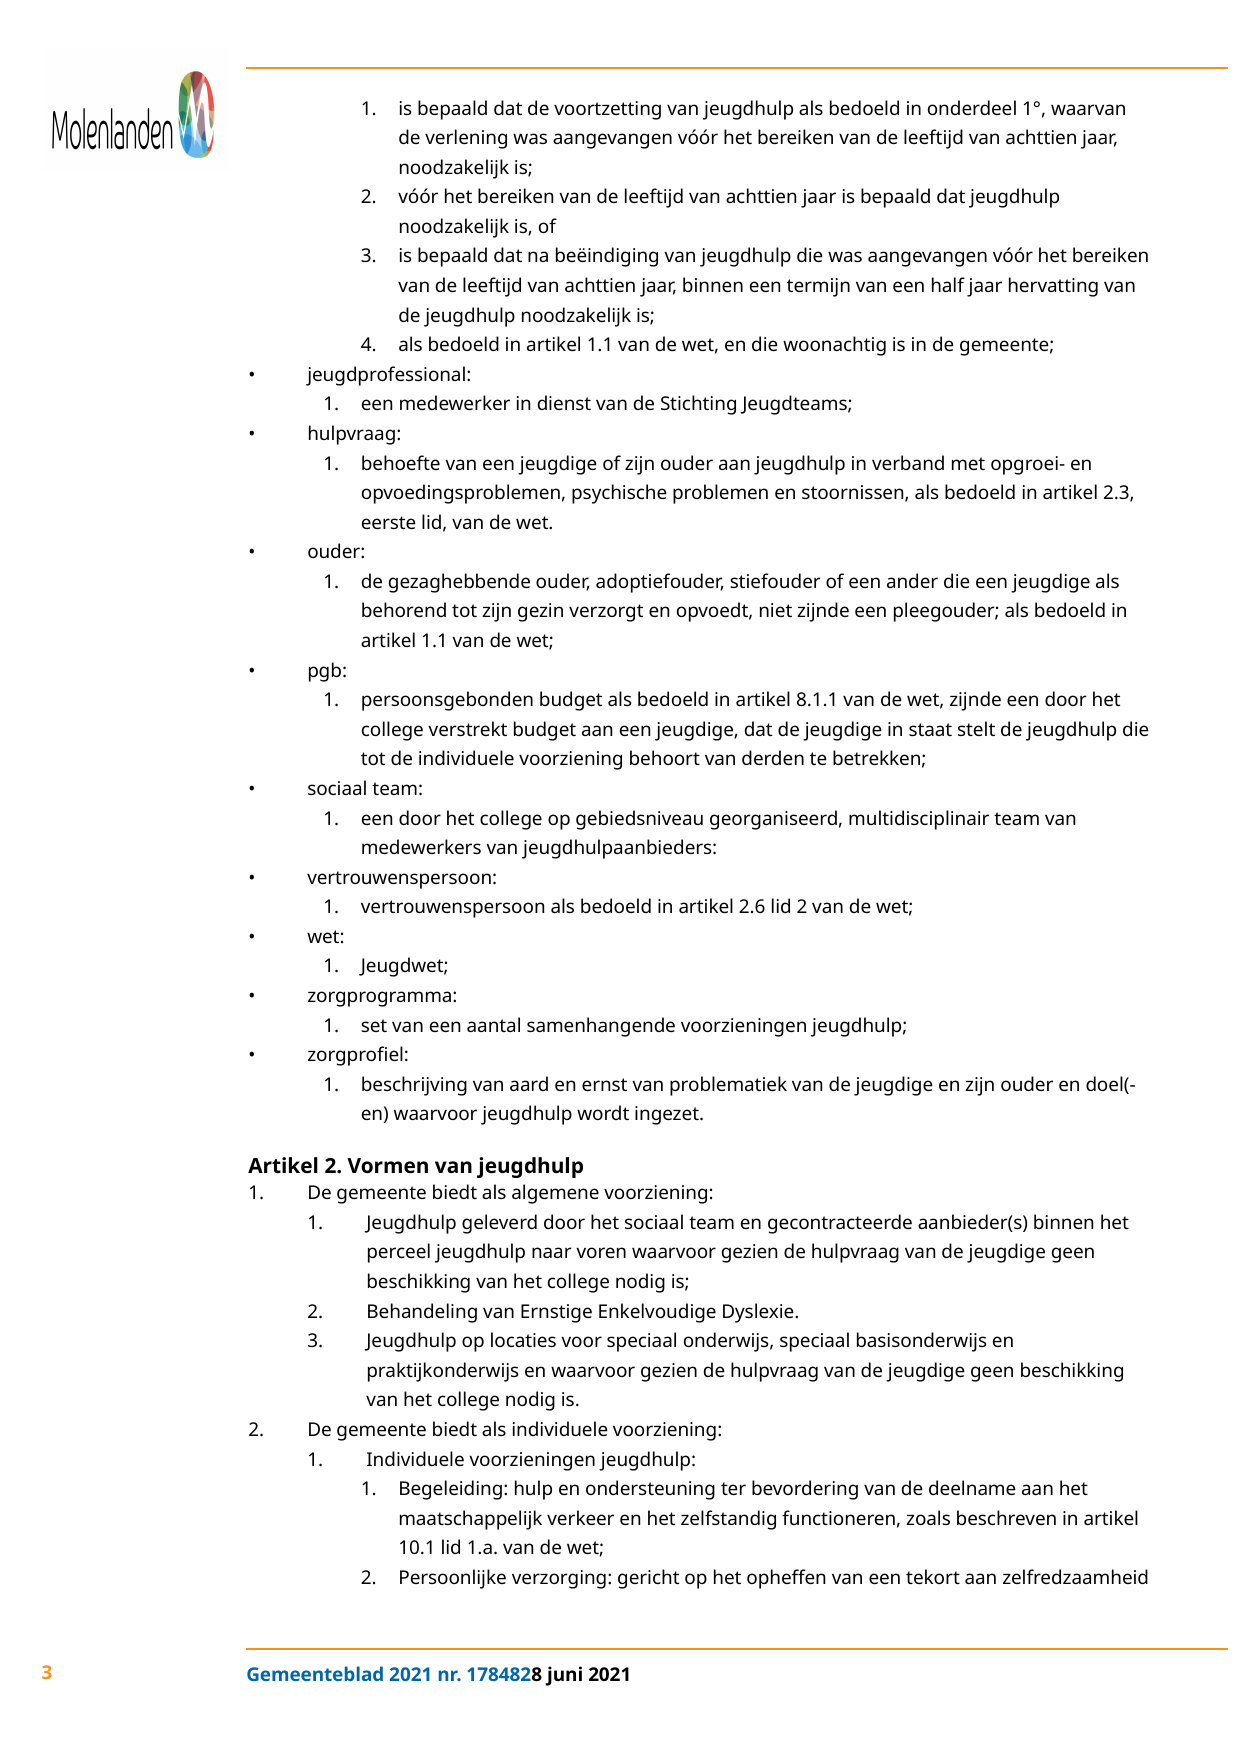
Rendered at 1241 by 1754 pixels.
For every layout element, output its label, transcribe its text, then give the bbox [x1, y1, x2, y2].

list hulpvraag: [248, 420, 1152, 446]
list als bedoeld in artikel 1.1 van de wet, en die woonachtig is in de gemeente; [361, 331, 1152, 357]
list zorgprogramma: [248, 982, 1152, 1008]
list De gemeente biedt als algemene voorziening: [248, 1179, 1152, 1205]
list set van een aantal samenhangende voorzieningen jeugdhulp; [323, 1012, 1152, 1038]
list Jeugdwet; [323, 953, 1152, 978]
list vertrouwenspersoon als bedoeld in artikel 2.6 lid 2 van de wet; [323, 893, 1152, 919]
list beschrijving van aard en ernst van problematiek van de jeugdige en zijn ouder en doel(-en) waarvoor jeugdhulp wordt ingezet. [323, 1071, 1152, 1126]
list sociaal team: [248, 775, 1152, 801]
list ouder: [248, 538, 1152, 564]
list pgb: [248, 657, 1152, 683]
list persoonsgebonden budget als bedoeld in artikel 8.1.1 van de wet, zijnde een door het college verstrekt budget aan een jeugdige, dat de jeugdige in staat stelt de jeugdhulp die tot de individuele voorziening behoort van derden te betrekken; [323, 686, 1152, 771]
list jeugdprofessional: [248, 361, 1152, 387]
list een medewerker in dienst van de Stichting Jeugdteams; [323, 391, 1152, 416]
text Artikel 2. Vormen van jeugdhulp [248, 1151, 1152, 1179]
list is bepaald dat na beëindiging van jeugdhulp die was aangevangen vóór het bereiken van de leeftijd van achttien jaar, binnen een termijn van een half jaar hervatting van de jeugdhulp noodzakelijk is; [361, 243, 1152, 328]
list Jeugdhulp geleverd door het sociaal team en gecontracteerde aanbieder(s) binnen het perceel jeugdhulp naar voren waarvoor gezien de hulpvraag van de jeugdige geen beschikking van het college nodig is; [307, 1209, 1152, 1294]
list Behandeling van Ernstige Enkelvoudige Dyslexie. [307, 1298, 1152, 1323]
list Persoonlijke verzorging: gericht op het opheffen van een tekort aan zelfredzaamheid [361, 1564, 1152, 1590]
list de gezaghebbende ouder, adoptiefouder, stiefouder of een ander die een jeugdige als behorend tot zijn gezin verzorgt en opvoedt, niet zijnde een pleegouder; als bedoeld in artikel 1.1 van de wet; [323, 568, 1152, 653]
list Jeugdhulp op locaties voor speciaal onderwijs, speciaal basisonderwijs en praktijkonderwijs en waarvoor gezien de hulpvraag van de jeugdige geen beschikking van het college nodig is. [307, 1327, 1152, 1412]
list vertrouwenspersoon: [248, 864, 1152, 890]
list wet: [248, 923, 1152, 949]
list is bepaald dat de voortzetting van jeugdhulp als bedoeld in onderdeel 1°, waarvan de verlening was aangevangen vóór het bereiken van de leeftijd van achttien jaar, noodzakelijk is; [361, 95, 1152, 180]
picture [41, 47, 231, 172]
list Begeleiding: hulp en ondersteuning ter bevordering van de deelname aan het maatschappelijk verkeer en het zelfstandig functioneren, zoals beschreven in artikel 10.1 lid 1.a. van de wet; [361, 1475, 1152, 1560]
list De gemeente biedt als individuele voorziening: [248, 1416, 1152, 1442]
list vóór het bereiken van de leeftijd van achttien jaar is bepaald dat jeugdhulp noodzakelijk is, of [361, 183, 1152, 239]
list een door het college op gebiedsniveau georganiseerd, multidisciplinair team van medewerkers van jeugdhulpaanbieders: [323, 805, 1152, 860]
list behoefte van een jeugdige of zijn ouder aan jeugdhulp in verband met opgroei- en opvoedingsproblemen, psychische problemen en stoornissen, als bedoeld in artikel 2.3, eerste lid, van de wet. [323, 450, 1152, 535]
list zorgprofiel: [248, 1041, 1152, 1067]
list Individuele voorzieningen jeugdhulp: [307, 1446, 1152, 1471]
